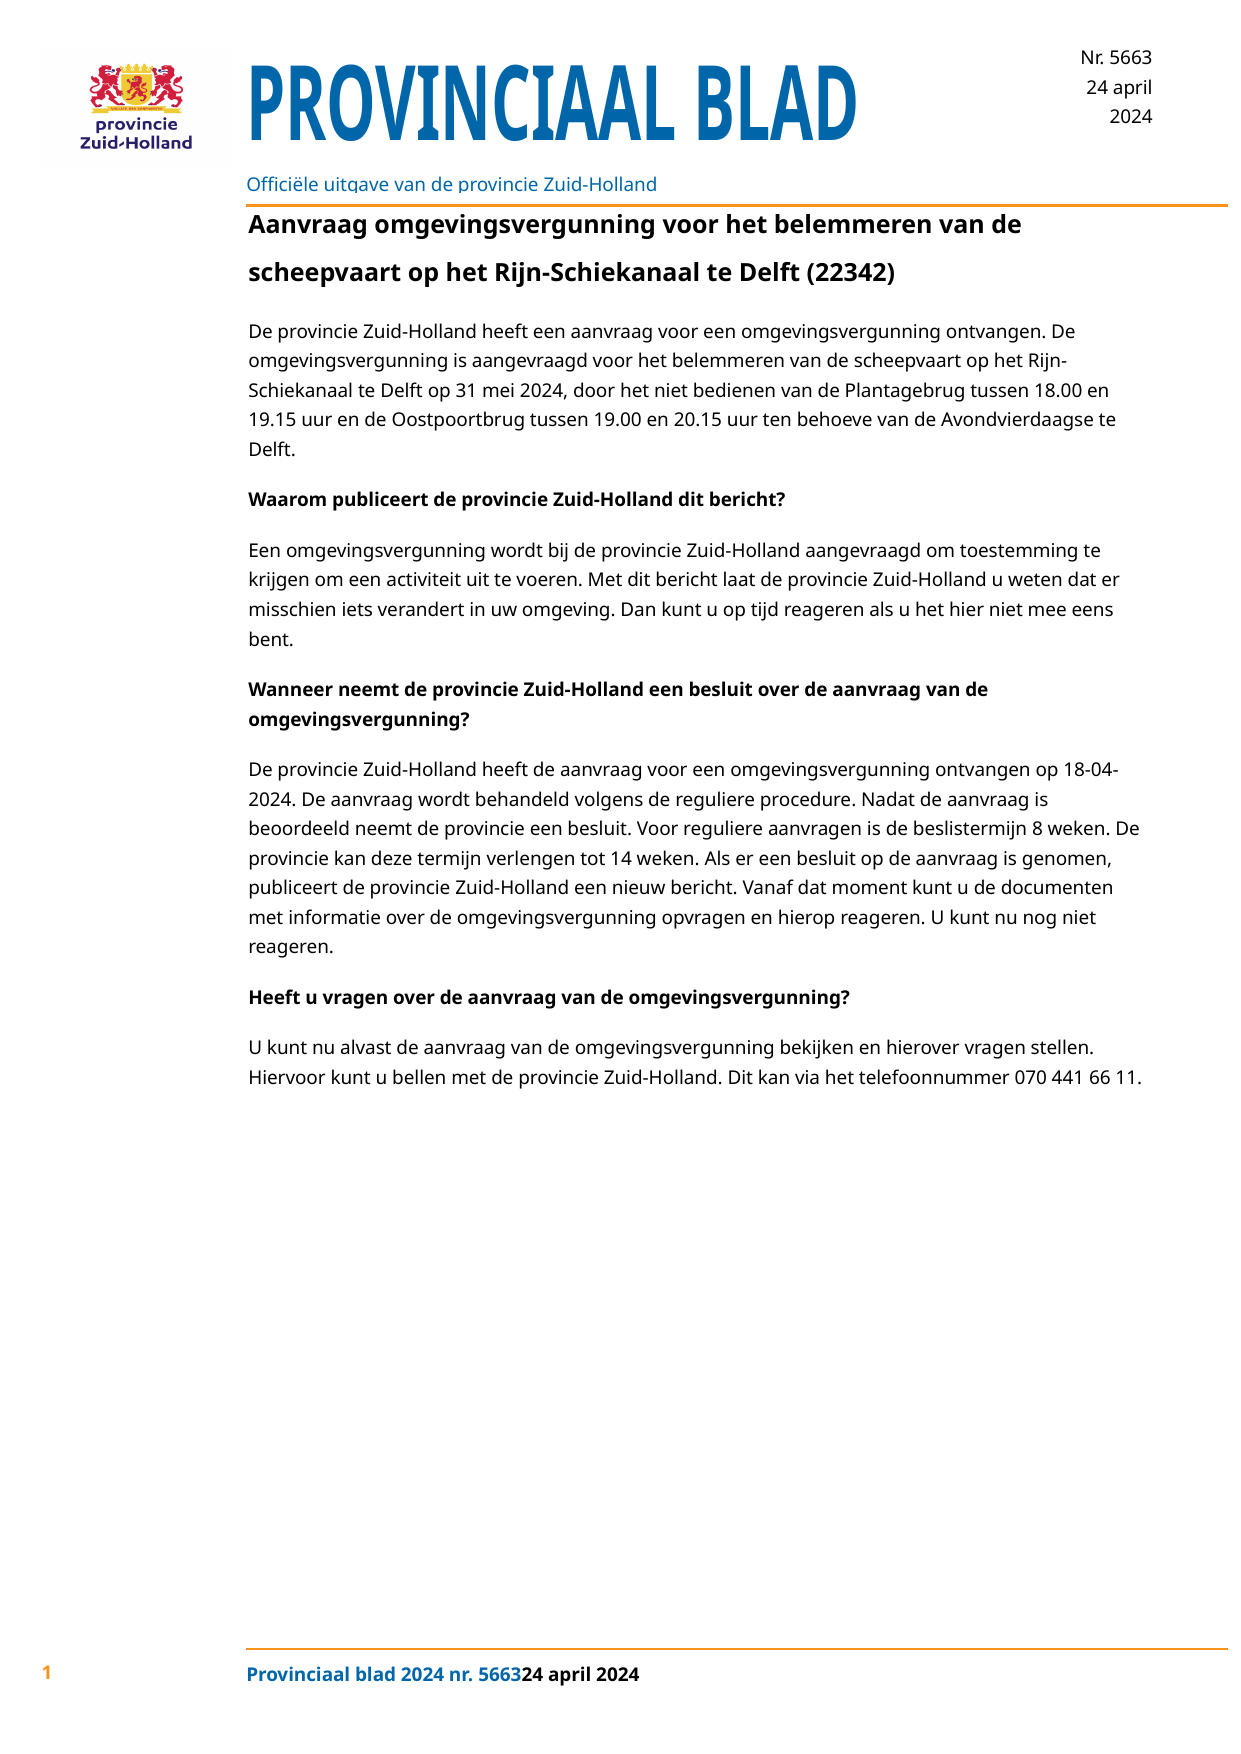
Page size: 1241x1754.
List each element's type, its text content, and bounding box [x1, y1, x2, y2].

text Waarom publiceert de provincie Zuid-Holland dit bericht? [248, 487, 1152, 512]
text U kunt nu alvast de aanvraag van de omgevingsvergunning bekijken en hierover vragen stellen. Hiervoor kunt u bellen met de provincie Zuid-Holland. Dit kan via het telefoonnummer 070 441 66 11. [248, 1034, 1152, 1090]
text Aanvraag omgevingsvergunning voor het belemmeren van de scheepvaart op het Rijn-Schiekanaal te Delft (22342) [248, 207, 1152, 288]
text De provincie Zuid-Holland heeft een aanvraag voor een omgevingsvergunning ontvangen. De omgevingsvergunning is aangevraagd voor het belemmeren van de scheepvaart op het Rijn-Schiekanaal te Delft op 31 mei 2024, door het niet bedienen van de Plantagebrug tussen 18.00 en 19.15 uur en de Oostpoortbrug tussen 19.00 en 20.15 uur ten behoeve van de Avondvierdaagse te Delft. [248, 318, 1152, 462]
text Wanneer neemt de provincie Zuid-Holland een besluit over de aanvraag van de omgevingsvergunning? [248, 676, 1152, 732]
picture [41, 47, 231, 172]
text De provincie Zuid-Holland heeft de aanvraag voor een omgevingsvergunning ontvangen op 18-04-2024. De aanvraag wordt behandeld volgens de reguliere procedure. Nadat de aanvraag is beoordeeld neemt de provincie een besluit. Voor reguliere aanvragen is de beslistermijn 8 weken. De provincie kan deze termijn verlengen tot 14 weken. Als er een besluit op de aanvraag is genomen, publiceert de provincie Zuid-Holland een nieuw bericht. Vanaf dat moment kunt u de documenten met informatie over de omgevingsvergunning opvragen en hierop reageren. U kunt nu nog niet reageren. [248, 756, 1152, 959]
text Een omgevingsvergunning wordt bij de provincie Zuid-Holland aangevraagd om toestemming te krijgen om een activiteit uit te voeren. Met dit bericht laat de provincie Zuid-Holland u weten dat er misschien iets verandert in uw omgeving. Dan kunt u op tijd reageren als u het hier niet mee eens bent. [248, 537, 1152, 652]
text Heeft u vragen over de aanvraag van de omgevingsvergunning? [248, 984, 1152, 1010]
